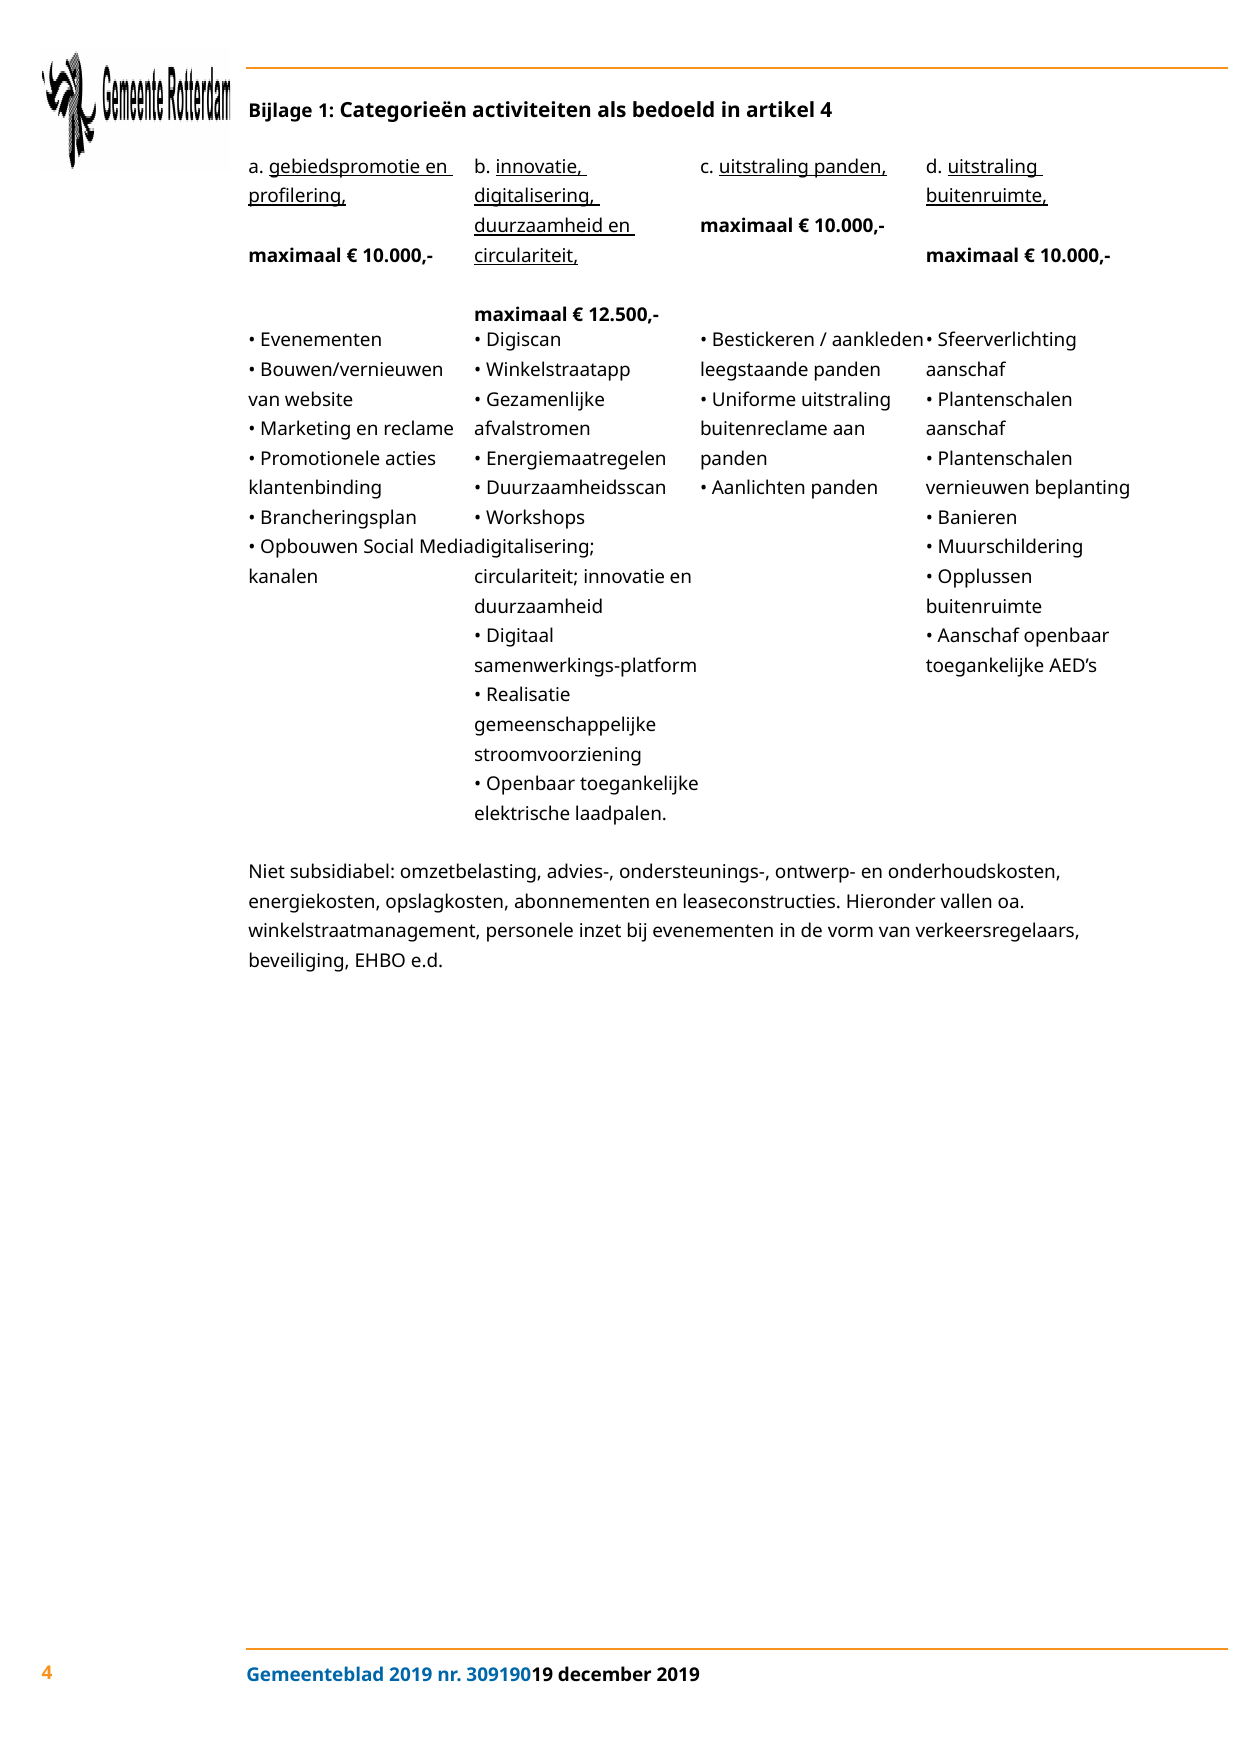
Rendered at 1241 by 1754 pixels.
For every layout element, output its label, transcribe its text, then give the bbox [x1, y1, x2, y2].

table_cell • Bestickeren / aankleden leegstaande panden • Uniforme uitstraling buitenreclame aan panden • Aanlichten panden [700, 327, 926, 826]
table_cell • Digiscan • Winkelstraatapp • Gezamenlijke afvalstromen • Energiemaatregelen • Duurzaamheidsscan • Workshops digitalisering; circulariteit; innovatie en duurzaamheid • Digitaal samenwerkings-platform • Realisatie gemeenschappelijke stroomvoorziening • Openbaar toegankelijke elektrische laadpalen. [474, 327, 700, 826]
text Niet subsidiabel: omzetbelasting, advies-, ondersteunings-, ontwerp- en onderhoudskosten, energiekosten, opslagkosten, abonnementen en leaseconstructies. Hieronder vallen oa. winkelstraatmanagement, personele inzet bij evenementen in de vorm van verkeersregelaars, beveiliging, EHBO e.d. [248, 858, 1152, 973]
text Bijlage 1: Categorieën activiteiten als bedoeld in artikel 4 [248, 95, 1152, 123]
table_header d. uitstraling buitenruimte, maximaal € 10.000,- [926, 153, 1152, 327]
picture [41, 47, 231, 172]
table_header b. innovatie, digitalisering, duurzaamheid en circulariteit, maximaal € 12.500,- [474, 153, 700, 327]
table_cell • Evenementen • Bouwen/vernieuwen van website • Marketing en reclame • Promotionele acties klantenbinding • Brancheringsplan • Opbouwen Social Media kanalen [248, 327, 474, 826]
table_cell • Sfeerverlichting aanschaf • Plantenschalen aanschaf • Plantenschalen vernieuwen beplanting • Banieren • Muurschildering • Opplussen buitenruimte • Aanschaf openbaar toegankelijke AED’s [926, 327, 1152, 826]
table_header a. gebiedspromotie en profilering, maximaal € 10.000,- [248, 153, 474, 327]
table_header c. uitstraling panden, maximaal € 10.000,- [700, 153, 926, 327]
